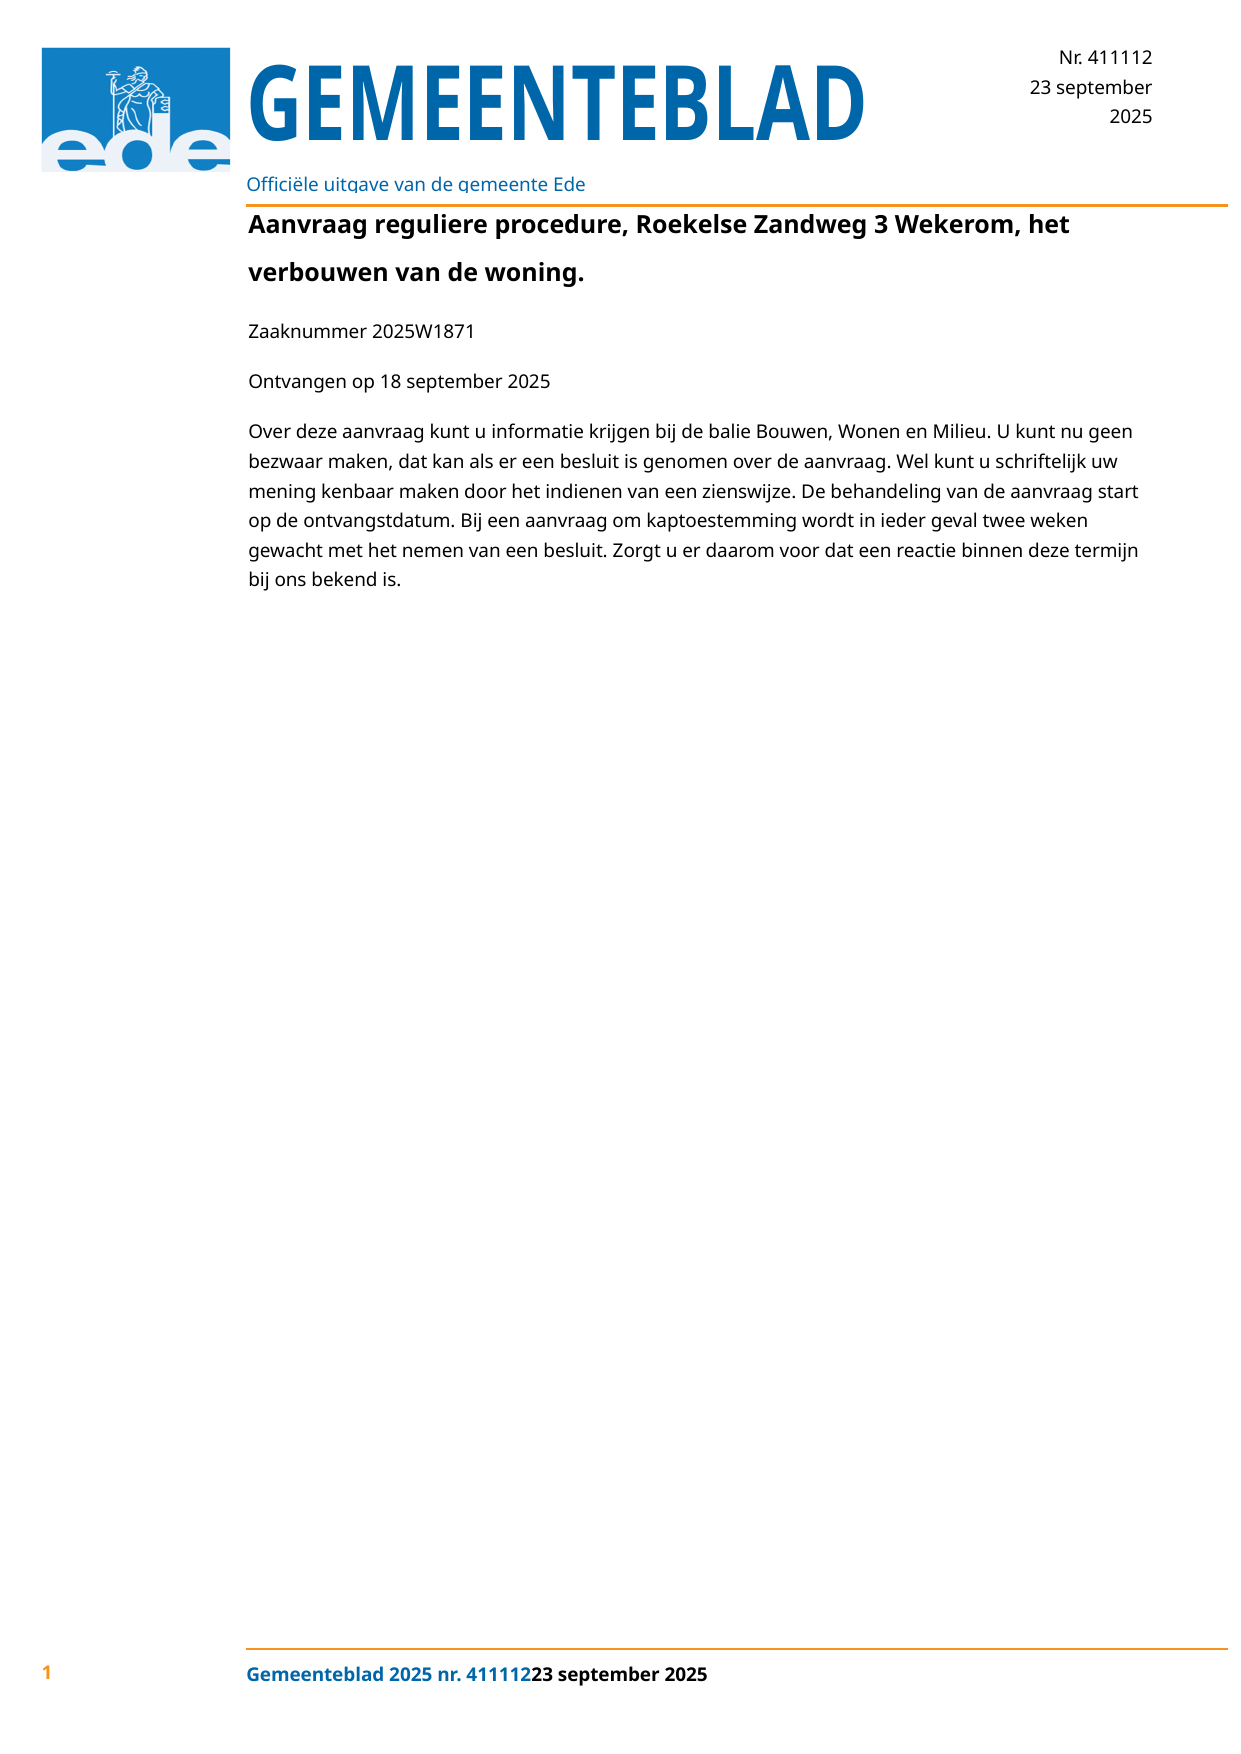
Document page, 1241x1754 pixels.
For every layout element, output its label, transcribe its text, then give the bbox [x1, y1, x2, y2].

text Ontvangen op 18 september 2025 [248, 368, 1152, 394]
text Zaaknummer 2025W1871 [248, 318, 1152, 344]
text Aanvraag reguliere procedure, Roekelse Zandweg 3 Wekerom, het verbouwen van de woning. [248, 207, 1152, 288]
picture [41, 47, 231, 172]
text Over deze aanvraag kunt u informatie krijgen bij de balie Bouwen, Wonen en Milieu. U kunt nu geen bezwaar maken, dat kan als er een besluit is genomen over de aanvraag. Wel kunt u schriftelijk uw mening kenbaar maken door het indienen van een zienswijze. De behandeling van de aanvraag start op de ontvangstdatum. Bij een aanvraag om kaptoestemming wordt in ieder geval twee weken gewacht met het nemen van een besluit. Zorgt u er daarom voor dat een reactie binnen deze termijn bij ons bekend is. [248, 419, 1152, 592]
